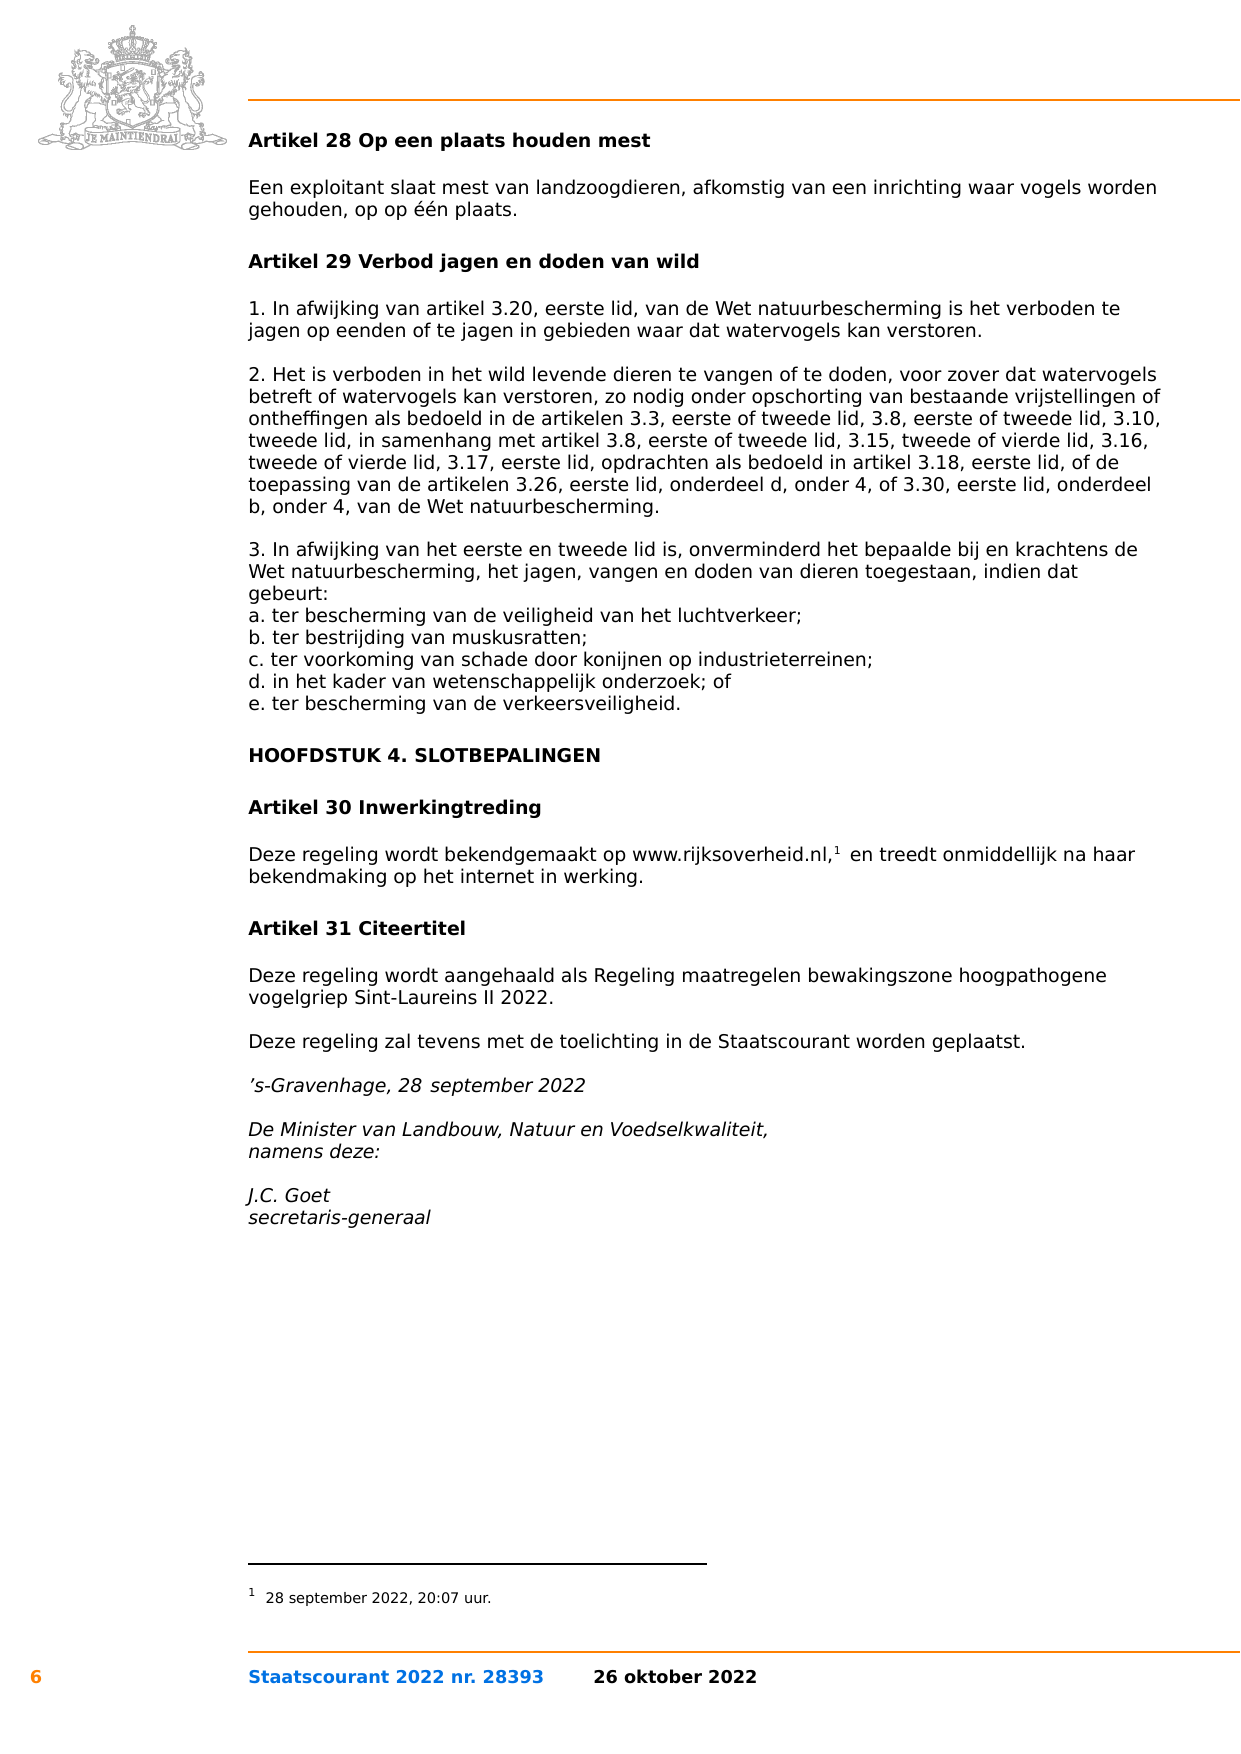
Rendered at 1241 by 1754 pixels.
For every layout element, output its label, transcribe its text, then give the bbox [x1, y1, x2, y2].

text Deze regeling wordt aangehaald als Regeling maatregelen bewakingszone hoogpathogene vogelgriep Sint-Laureins II 2022. [248, 965, 1163, 1009]
text e. ter bescherming van de verkeersveiligheid. [248, 693, 1163, 715]
text Deze regeling wordt bekendgemaakt op www.rijksoverheid.nl, en treedt onmiddellijk na haar bekendmaking op het internet in werking. [248, 844, 1163, 888]
text 3. In afwijking van het eerste en tweede lid is, onverminderd het bepaalde bij en krachtens de Wet natuurbescherming, het jagen, vangen en doden van dieren toegestaan, indien dat gebeurt: [248, 539, 1163, 605]
text ’s-Gravenhage, 28 september 2022 [248, 1075, 1163, 1097]
picture [38, 25, 227, 150]
text De Minister van Landbouw, Natuur en Voedselkwaliteit, namens deze: J.C. Goet secretaris-generaal [248, 1119, 1163, 1228]
text Deze regeling zal tevens met de toelichting in de Staatscourant worden geplaatst. [248, 1031, 1163, 1053]
text 2. Het is verboden in het wild levende dieren te vangen of te doden, voor zover dat watervogels betreft of watervogels kan verstoren, zo nodig onder opschorting van bestaande vrijstellingen of ontheffingen als bedoeld in de artikelen 3.3, eerste of tweede lid, 3.8, eerste of tweede lid, 3.10, tweede lid, in samenhang met artikel 3.8, eerste of tweede lid, 3.15, tweede of vierde lid, 3.16, tweede of vierde lid, 3.17, eerste lid, opdrachten als bedoeld in artikel 3.18, eerste lid, of de toepassing van de artikelen 3.26, eerste lid, onderdeel d, onder 4, of 3.30, eerste lid, onderdeel b, onder 4, van de Wet natuurbescherming. [248, 364, 1163, 517]
text a. ter bescherming van de veiligheid van het luchtverkeer; [248, 605, 1163, 627]
text Een exploitant slaat mest van landzoogdieren, afkomstig van een inrichting waar vogels worden gehouden, op op één plaats. [248, 177, 1163, 221]
subtitle Artikel 29 Verbod jagen en doden van wild [248, 251, 1163, 273]
text 28 september 2022, 20:07 uur. [248, 1586, 1163, 1608]
subtitle Artikel 31 Citeertitel [248, 918, 1163, 940]
subtitle HOOFDSTUK 4. SLOTBEPALINGEN [248, 745, 1163, 767]
text b. ter bestrijding van muskusratten; [248, 627, 1163, 649]
text d. in het kader van wetenschappelijk onderzoek; of [248, 671, 1163, 693]
text c. ter voorkoming van schade door konijnen op industrieterreinen; [248, 649, 1163, 671]
subtitle Artikel 30 Inwerkingtreding [248, 797, 1163, 819]
subtitle Artikel 28 Op een plaats houden mest [248, 130, 1163, 152]
text 1. In afwijking van artikel 3.20, eerste lid, van de Wet natuurbescherming is het verboden te jagen op eenden of te jagen in gebieden waar dat watervogels kan verstoren. [248, 298, 1163, 342]
